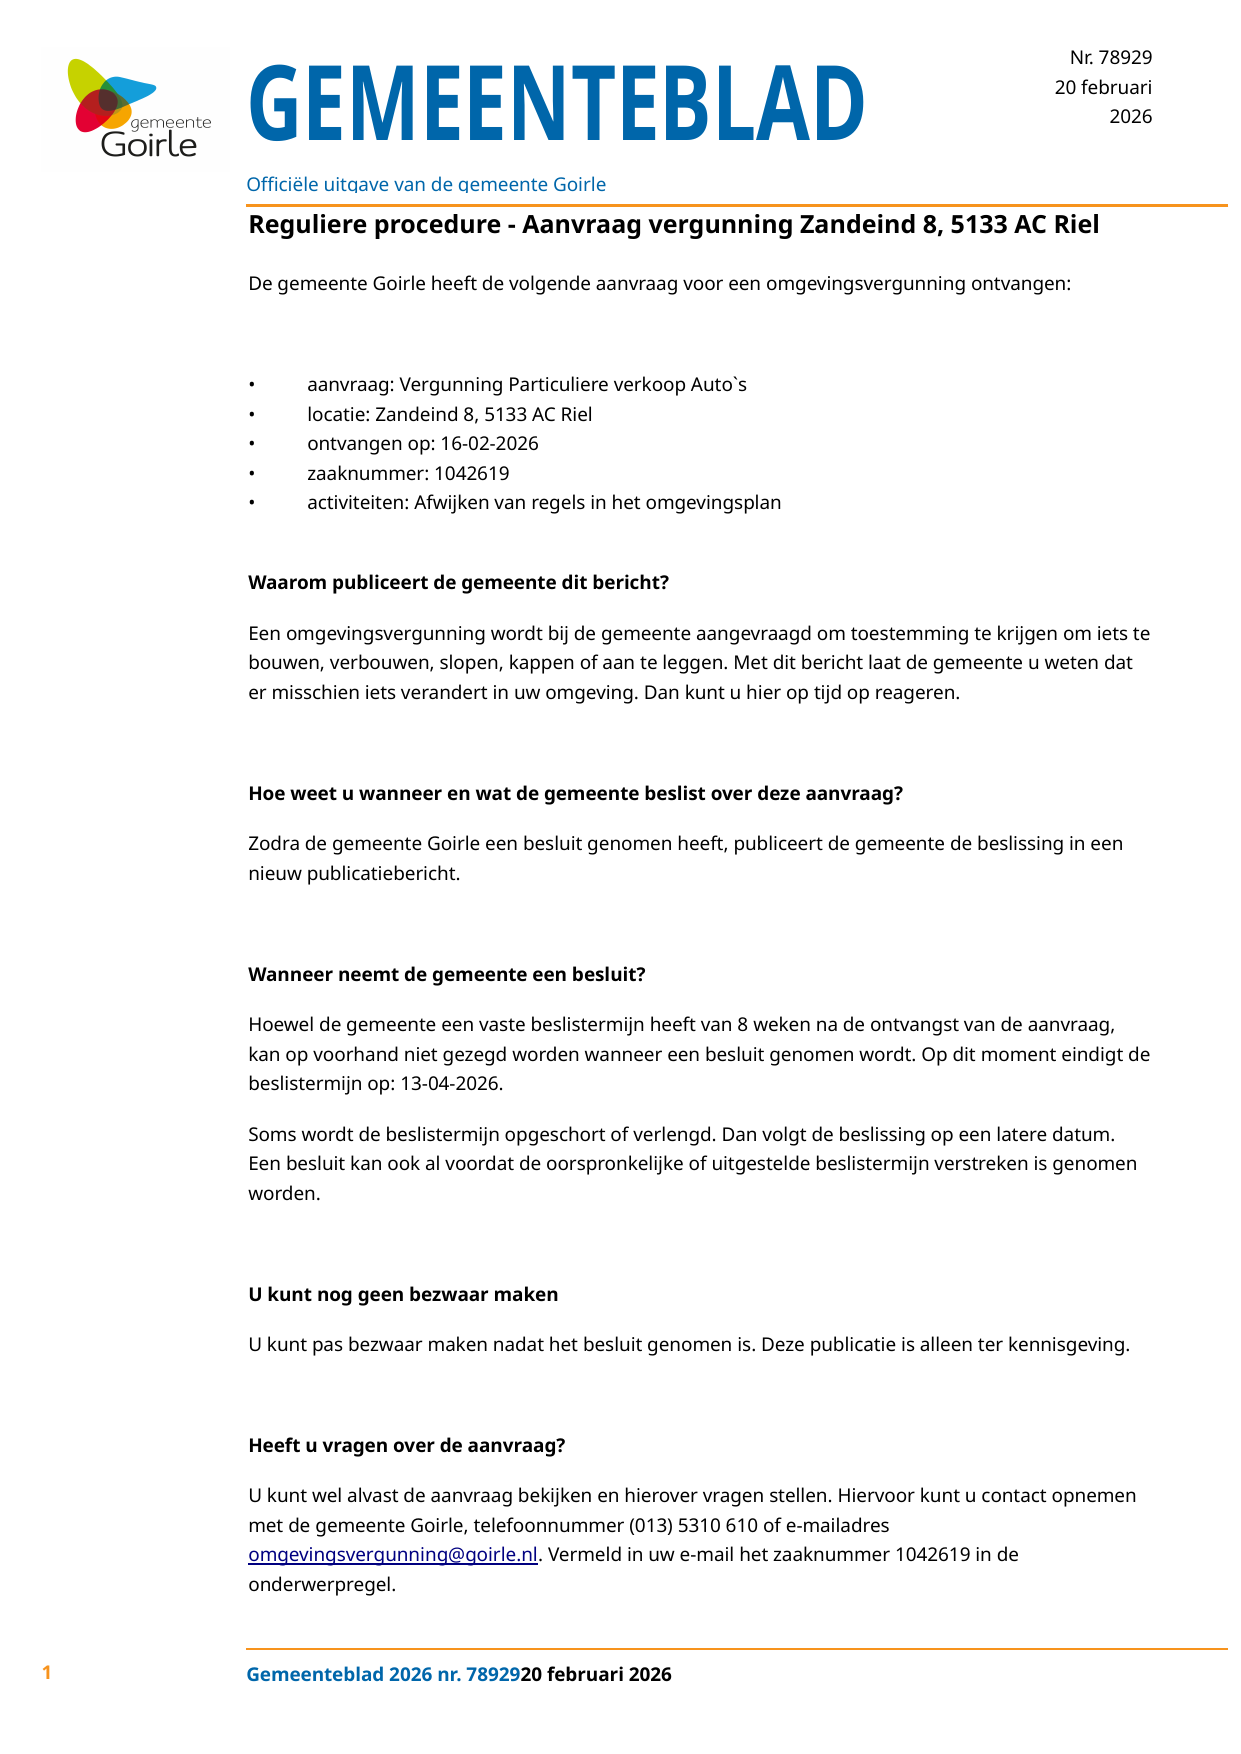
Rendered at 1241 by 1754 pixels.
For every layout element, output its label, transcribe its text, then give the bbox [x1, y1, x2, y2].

text U kunt wel alvast de aanvraag bekijken en hierover vragen stellen. Hiervoor kunt u contact opnemen met de gemeente Goirle, telefoonnummer (013) 5310 610 of e-mailadres omgevingsvergunning@goirle.nl. Vermeld in uw e-mail het zaaknummer 1042619 in de onderwerpregel. [248, 1482, 1152, 1597]
text Een omgevingsvergunning wordt bij de gemeente aangevraagd om toestemming te krijgen om iets te bouwen, verbouwen, slopen, kappen of aan te leggen. Met dit bericht laat de gemeente u weten dat er misschien iets verandert in uw omgeving. Dan kunt u hier op tijd op reageren. [248, 620, 1152, 705]
text Hoe weet u wanneer en wat de gemeente beslist over deze aanvraag? [248, 780, 1152, 806]
text Wanneer neemt de gemeente een besluit? [248, 961, 1152, 986]
text U kunt pas bezwaar maken nadat het besluit genomen is. Deze publicatie is alleen ter kennisgeving. [248, 1331, 1152, 1357]
list locatie: Zandeind 8, 5133 AC Riel [248, 401, 1152, 426]
list ontvangen op: 16-02-2026 [248, 430, 1152, 456]
text Reguliere procedure - Aanvraag vergunning Zandeind 8, 5133 AC Riel [248, 207, 1152, 241]
text De gemeente Goirle heeft de volgende aanvraag voor een omgevingsvergunning ontvangen: [248, 270, 1152, 296]
text Heeft u vragen over de aanvraag? [248, 1432, 1152, 1458]
list aanvraag: Vergunning Particuliere verkoop Auto`s [248, 371, 1152, 397]
text Hoewel de gemeente een vaste beslistermijn heeft van 8 weken na de ontvangst van de aanvraag, kan op voorhand niet gezegd worden wanneer een besluit genomen wordt. Op dit moment eindigt de beslistermijn op: 13-04-2026. [248, 1011, 1152, 1096]
text Soms wordt de beslistermijn opgeschort of verlengd. Dan volgt de beslissing op een latere datum. Een besluit kan ook al voordat de oorspronkelijke of uitgestelde beslistermijn verstreken is genomen worden. [248, 1121, 1152, 1206]
text U kunt nog geen bezwaar maken [248, 1281, 1152, 1306]
text Zodra de gemeente Goirle een besluit genomen heeft, publiceert de gemeente de beslissing in een nieuw publicatiebericht. [248, 830, 1152, 886]
picture [41, 47, 231, 172]
list zaaknummer: 1042619 [248, 460, 1152, 486]
list activiteiten: Afwijken van regels in het omgevingsplan [248, 489, 1152, 515]
text Waarom publiceert de gemeente dit bericht? [248, 569, 1152, 595]
